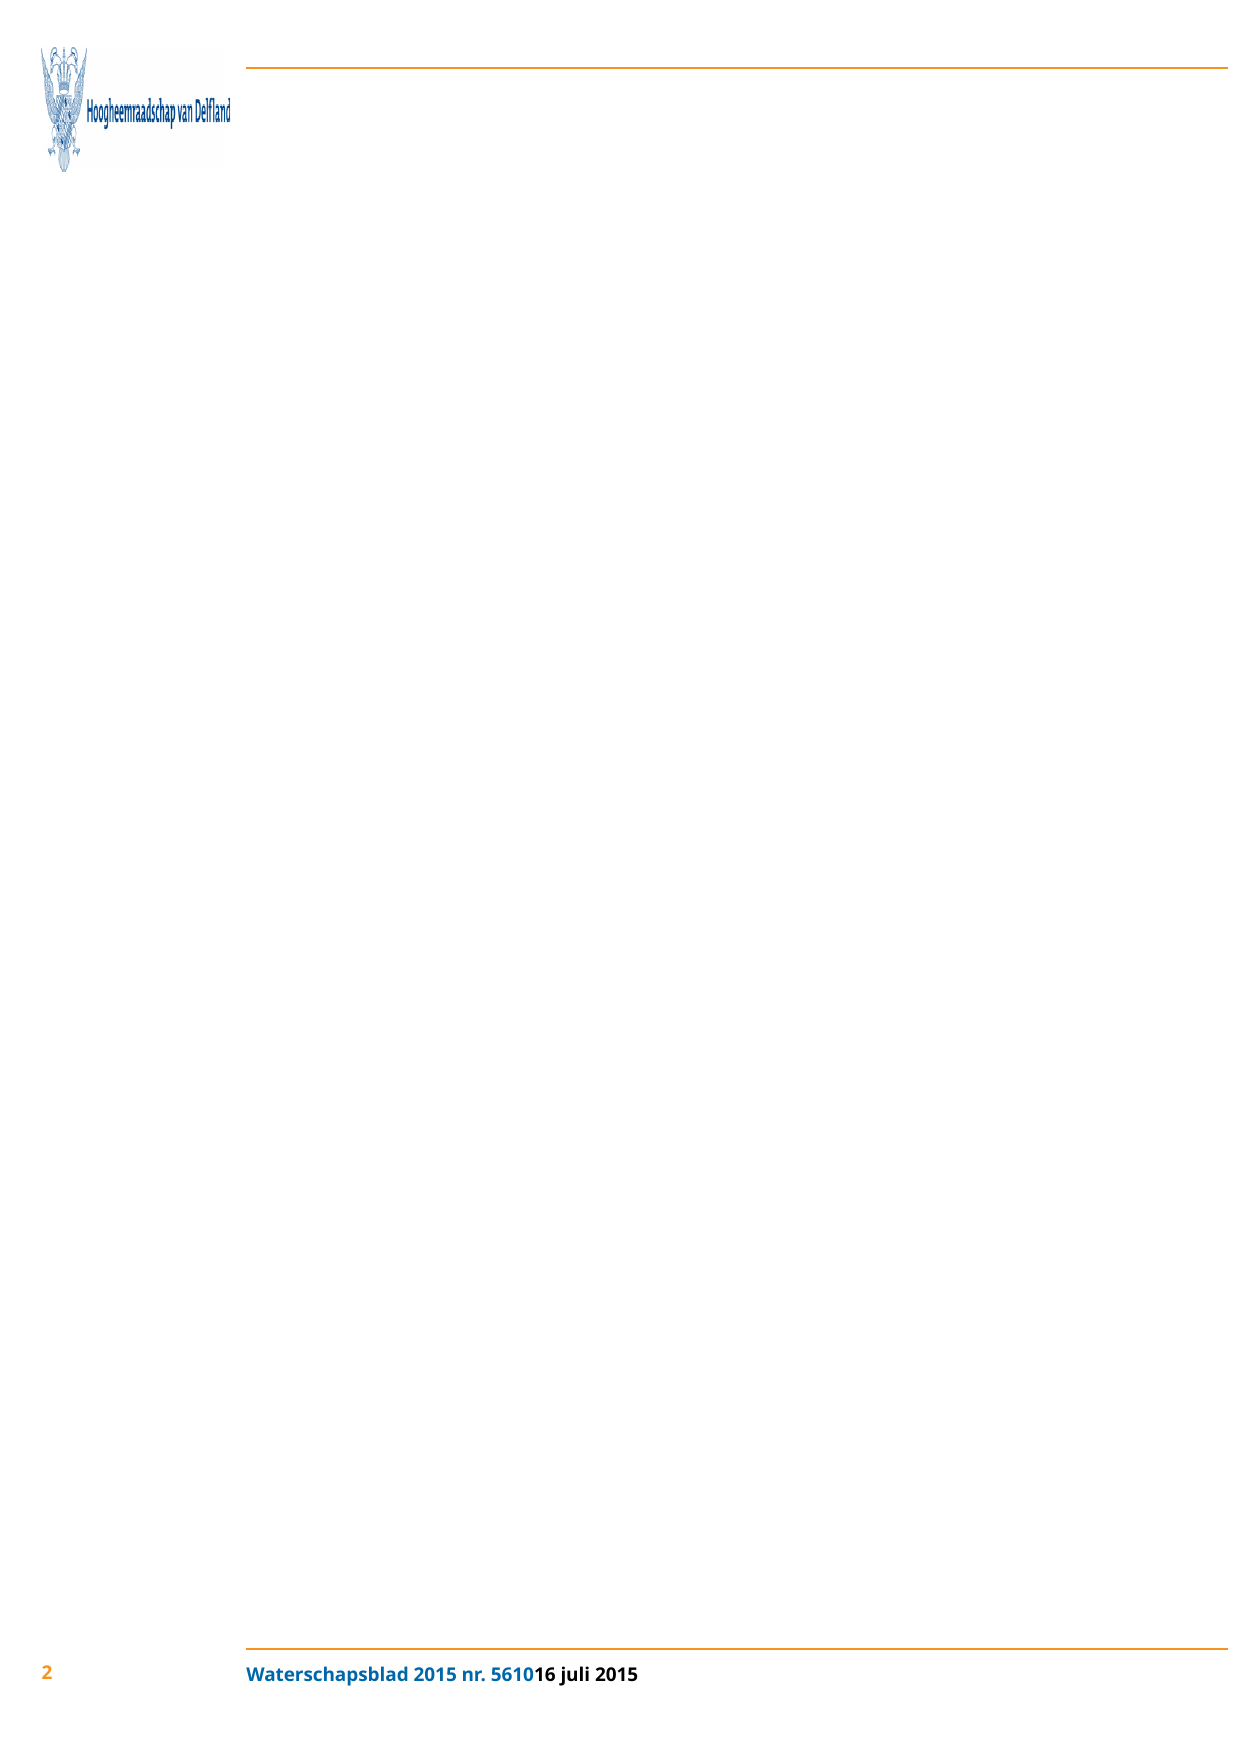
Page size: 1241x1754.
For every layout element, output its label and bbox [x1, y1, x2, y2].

picture [41, 47, 231, 172]
